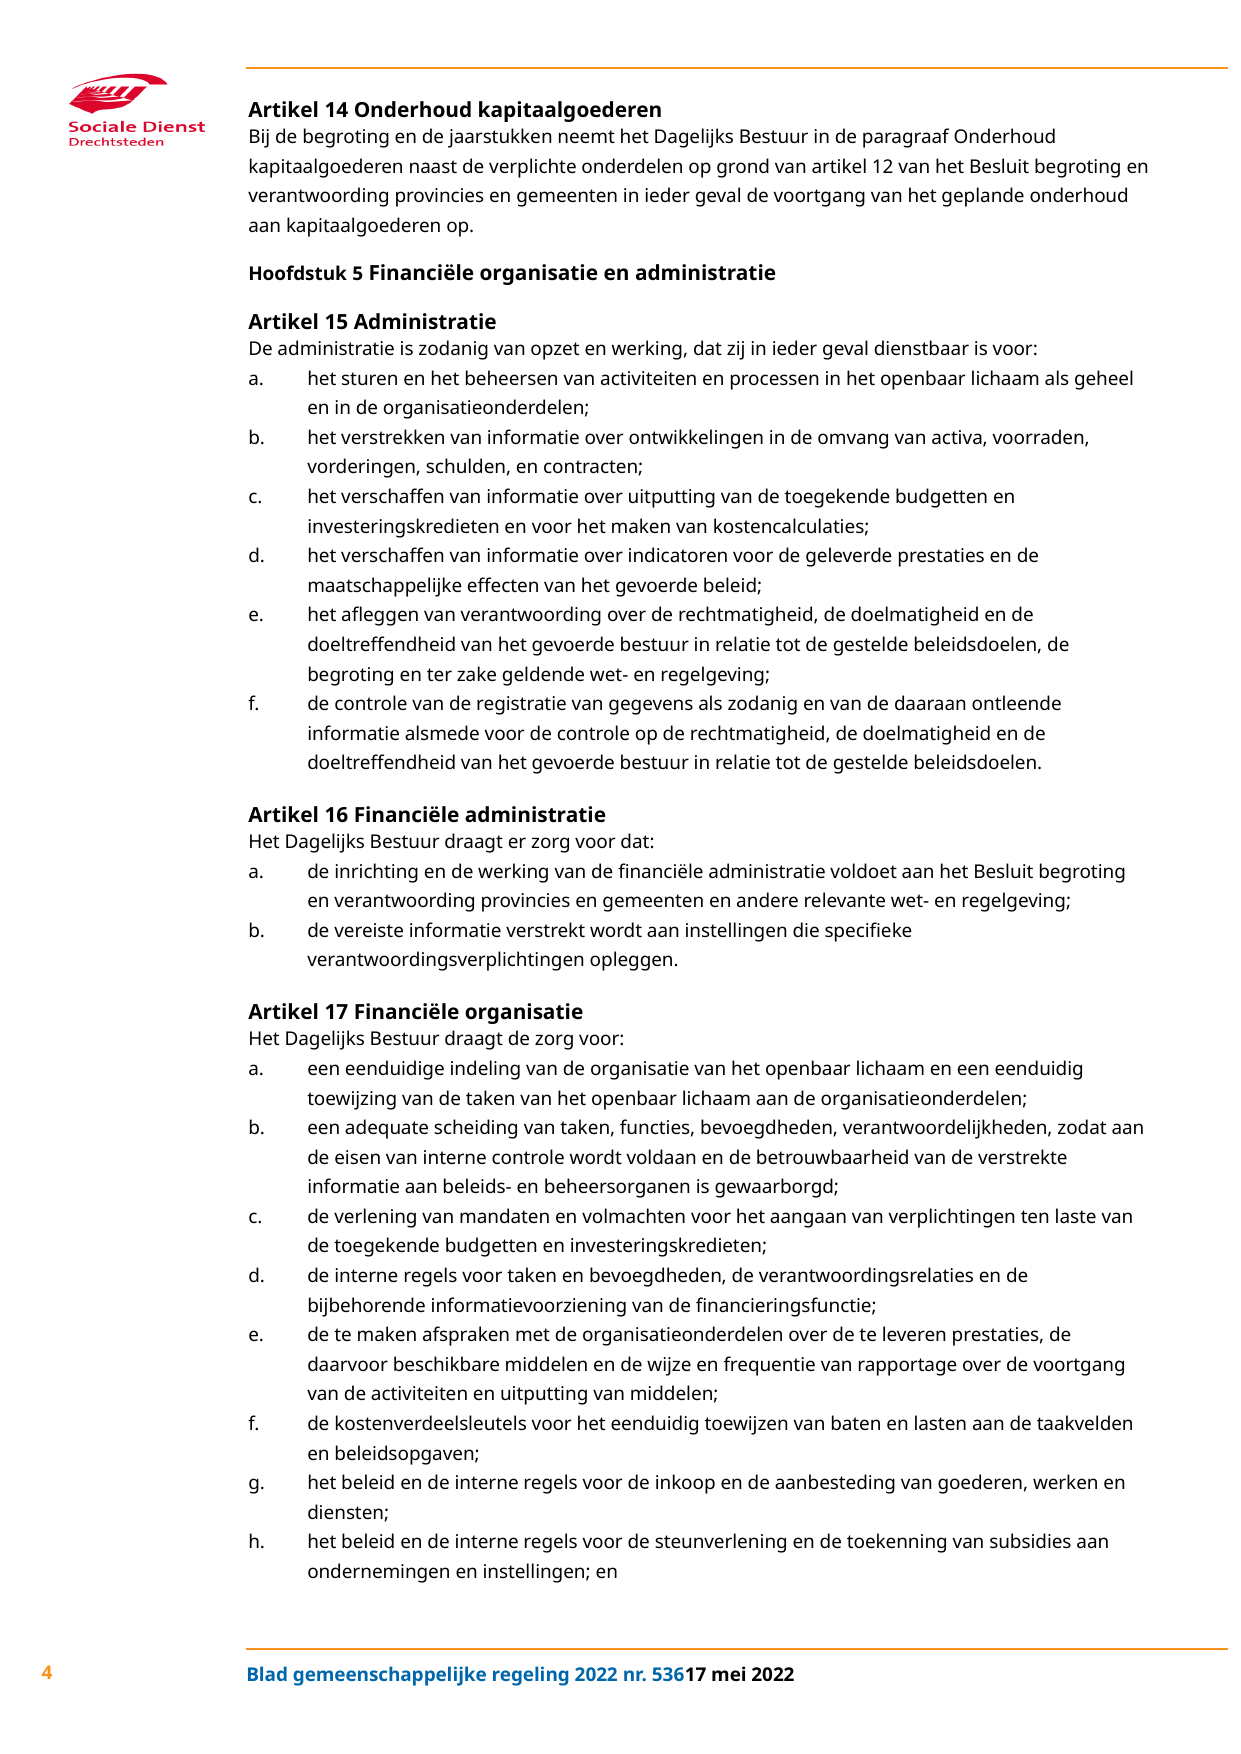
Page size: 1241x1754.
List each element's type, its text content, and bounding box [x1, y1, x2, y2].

list de kostenverdeelsleutels voor het eenduidig toewijzen van baten en lasten aan de taakvelden en beleidsopgaven; [248, 1410, 1152, 1465]
list de interne regels voor taken en bevoegdheden, de verantwoordingsrelaties en de bijbehorende informatievoorziening van de financieringsfunctie; [248, 1262, 1152, 1317]
list de inrichting en de werking van de financiële administratie voldoet aan het Besluit begroting en verantwoording provincies en gemeenten en andere relevante wet- en regelgeving; [248, 858, 1152, 913]
text Bij de begroting en de jaarstukken neemt het Dagelijks Bestuur in de paragraaf Onderhoud kapitaalgoederen naast de verplichte onderdelen op grond van artikel 12 van het Besluit begroting en verantwoording provincies en gemeenten in ieder geval de voortgang van het geplande onderhoud aan kapitaalgoederen op. [248, 123, 1152, 238]
text Artikel 17 Financiële organisatie [248, 997, 1152, 1026]
list het verschaffen van informatie over uitputting van de toegekende budgetten en investeringskredieten en voor het maken van kostencalculaties; [248, 483, 1152, 538]
list het verschaffen van informatie over indicatoren voor de geleverde prestaties en de maatschappelijke effecten van het gevoerde beleid; [248, 542, 1152, 598]
list een adequate scheiding van taken, functies, bevoegdheden, verantwoordelijkheden, zodat aan de eisen van interne controle wordt voldaan en de betrouwbaarheid van de verstrekte informatie aan beleids- en beheersorganen is gewaarborgd; [248, 1114, 1152, 1199]
list de te maken afspraken met de organisatieonderdelen over de te leveren prestaties, de daarvoor beschikbare middelen en de wijze en frequentie van rapportage over de voortgang van de activiteiten en uitputting van middelen; [248, 1321, 1152, 1406]
list de vereiste informatie verstrekt wordt aan instellingen die specifieke verantwoordingsverplichtingen opleggen. [248, 917, 1152, 972]
list het beleid en de interne regels voor de steunverlening en de toekenning van subsidies aan ondernemingen en instellingen; en [248, 1528, 1152, 1584]
text De administratie is zodanig van opzet en werking, dat zij in ieder geval dienstbaar is voor: [248, 335, 1152, 361]
list het afleggen van verantwoording over de rechtmatigheid, de doelmatigheid en de doeltreffendheid van het gevoerde bestuur in relatie tot de gestelde beleidsdoelen, de begroting en ter zake geldende wet- en regelgeving; [248, 602, 1152, 686]
text Artikel 16 Financiële administratie [248, 800, 1152, 828]
text Artikel 14 Onderhoud kapitaalgoederen [248, 95, 1152, 123]
list de controle van de registratie van gegevens als zodanig en van de daaraan ontleende informatie alsmede voor de controle op de rechtmatigheid, de doelmatigheid en de doeltreffendheid van het gevoerde bestuur in relatie tot de gestelde beleidsdoelen. [248, 690, 1152, 775]
picture [41, 47, 231, 172]
list een eenduidige indeling van de organisatie van het openbaar lichaam en een eenduidig toewijzing van de taken van het openbaar lichaam aan de organisatieonderdelen; [248, 1055, 1152, 1110]
list het sturen en het beheersen van activiteiten en processen in het openbaar lichaam als geheel en in de organisatieonderdelen; [248, 365, 1152, 420]
list de verlening van mandaten en volmachten voor het aangaan van verplichtingen ten laste van de toegekende budgetten en investeringskredieten; [248, 1203, 1152, 1258]
text Het Dagelijks Bestuur draagt de zorg voor: [248, 1026, 1152, 1051]
text Artikel 15 Administratie [248, 307, 1152, 335]
text Hoofdstuk 5 Financiële organisatie en administratie [248, 258, 1152, 286]
list het verstrekken van informatie over ontwikkelingen in de omvang van activa, voorraden, vorderingen, schulden, en contracten; [248, 424, 1152, 479]
text Het Dagelijks Bestuur draagt er zorg voor dat: [248, 828, 1152, 854]
list het beleid en de interne regels voor de inkoop en de aanbesteding van goederen, werken en diensten; [248, 1469, 1152, 1524]
